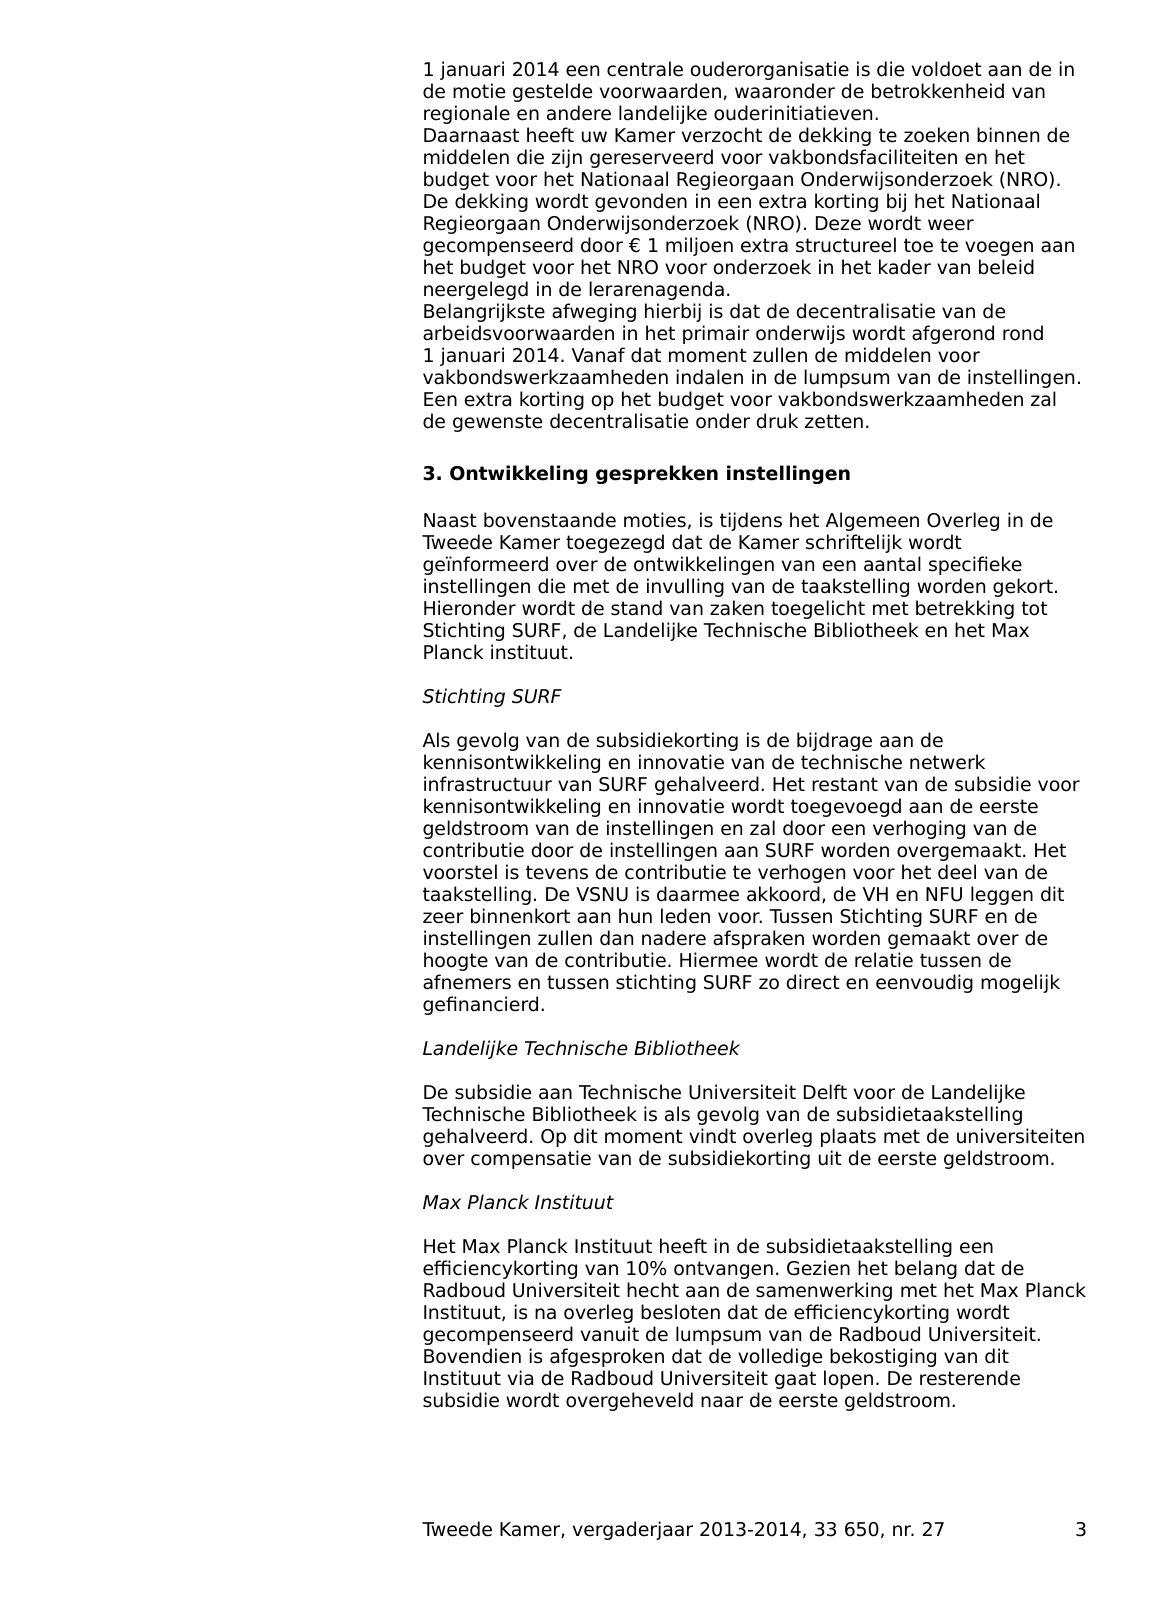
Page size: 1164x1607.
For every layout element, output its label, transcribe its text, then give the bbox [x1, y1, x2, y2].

text De subsidie aan Technische Universiteit Delft voor de Landelijke Technische Bibliotheek is als gevolg van de subsidietaakstelling gehalveerd. Op dit moment vindt overleg plaats met de universiteiten over compensatie van de subsidiekorting uit de eerste geldstroom. [422, 1082, 1087, 1170]
text Daarnaast heeft uw Kamer verzocht de dekking te zoeken binnen de middelen die zijn gereserveerd voor vakbondsfaciliteiten en het budget voor het Nationaal Regieorgaan Onderwijsonderzoek (NRO). De dekking wordt gevonden in een extra korting bij het Nationaal Regieorgaan Onderwijsonderzoek (NRO). Deze wordt weer gecompenseerd door € 1 miljoen extra structureel toe te voegen aan het budget voor het NRO voor onderzoek in het kader van beleid neergelegd in de lerarenagenda. [422, 125, 1087, 301]
subtitle Max Planck Instituut [422, 1192, 1087, 1214]
text 1 januari 2014 een centrale ouderorganisatie is die voldoet aan de in de motie gestelde voorwaarden, waaronder de betrokkenheid van regionale en andere landelijke ouderinitiatieven. [422, 59, 1087, 125]
text Het Max Planck Instituut heeft in de subsidietaakstelling een efficiencykorting van 10% ontvangen. Gezien het belang dat de Radboud Universiteit hecht aan de samenwerking met het Max Planck Instituut, is na overleg besloten dat de efficiencykorting wordt gecompenseerd vanuit de lumpsum van de Radboud Universiteit. Bovendien is afgesproken dat de volledige bekostiging van dit Instituut via de Radboud Universiteit gaat lopen. De resterende subsidie wordt overgeheveld naar de eerste geldstroom. [422, 1236, 1087, 1412]
text Belangrijkste afweging hierbij is dat de decentralisatie van de arbeidsvoorwaarden in het primair onderwijs wordt afgerond rond 1 januari 2014. Vanaf dat moment zullen de middelen voor vakbondswerkzaamheden indalen in de lumpsum van de instellingen. Een extra korting op het budget voor vakbondswerkzaamheden zal de gewenste decentralisatie onder druk zetten. [422, 301, 1087, 433]
subtitle Landelijke Technische Bibliotheek [422, 1038, 1087, 1060]
text Naast bovenstaande moties, is tijdens het Algemeen Overleg in de Tweede Kamer toegezegd dat de Kamer schriftelijk wordt geïnformeerd over de ontwikkelingen van een aantal specifieke instellingen die met de invulling van de taakstelling worden gekort. Hieronder wordt de stand van zaken toegelicht met betrekking tot Stichting SURF, de Landelijke Technische Bibliotheek en het Max Planck instituut. [422, 510, 1087, 663]
text Als gevolg van de subsidiekorting is de bijdrage aan de kennisontwikkeling en innovatie van de technische netwerk infrastructuur van SURF gehalveerd. Het restant van de subsidie voor kennisontwikkeling en innovatie wordt toegevoegd aan de eerste geldstroom van de instellingen en zal door een verhoging van de contributie door de instellingen aan SURF worden overgemaakt. Het voorstel is tevens de contributie te verhogen voor het deel van de taakstelling. De VSNU is daarmee akkoord, de VH en NFU leggen dit zeer binnenkort aan hun leden voor. Tussen Stichting SURF en de instellingen zullen dan nadere afspraken worden gemaakt over de hoogte van de contributie. Hiermee wordt de relatie tussen de afnemers en tussen stichting SURF zo direct en eenvoudig mogelijk gefinancierd. [422, 730, 1087, 1016]
subtitle 3. Ontwikkeling gesprekken instellingen [422, 463, 1087, 485]
subtitle Stichting SURF [422, 686, 1087, 708]
